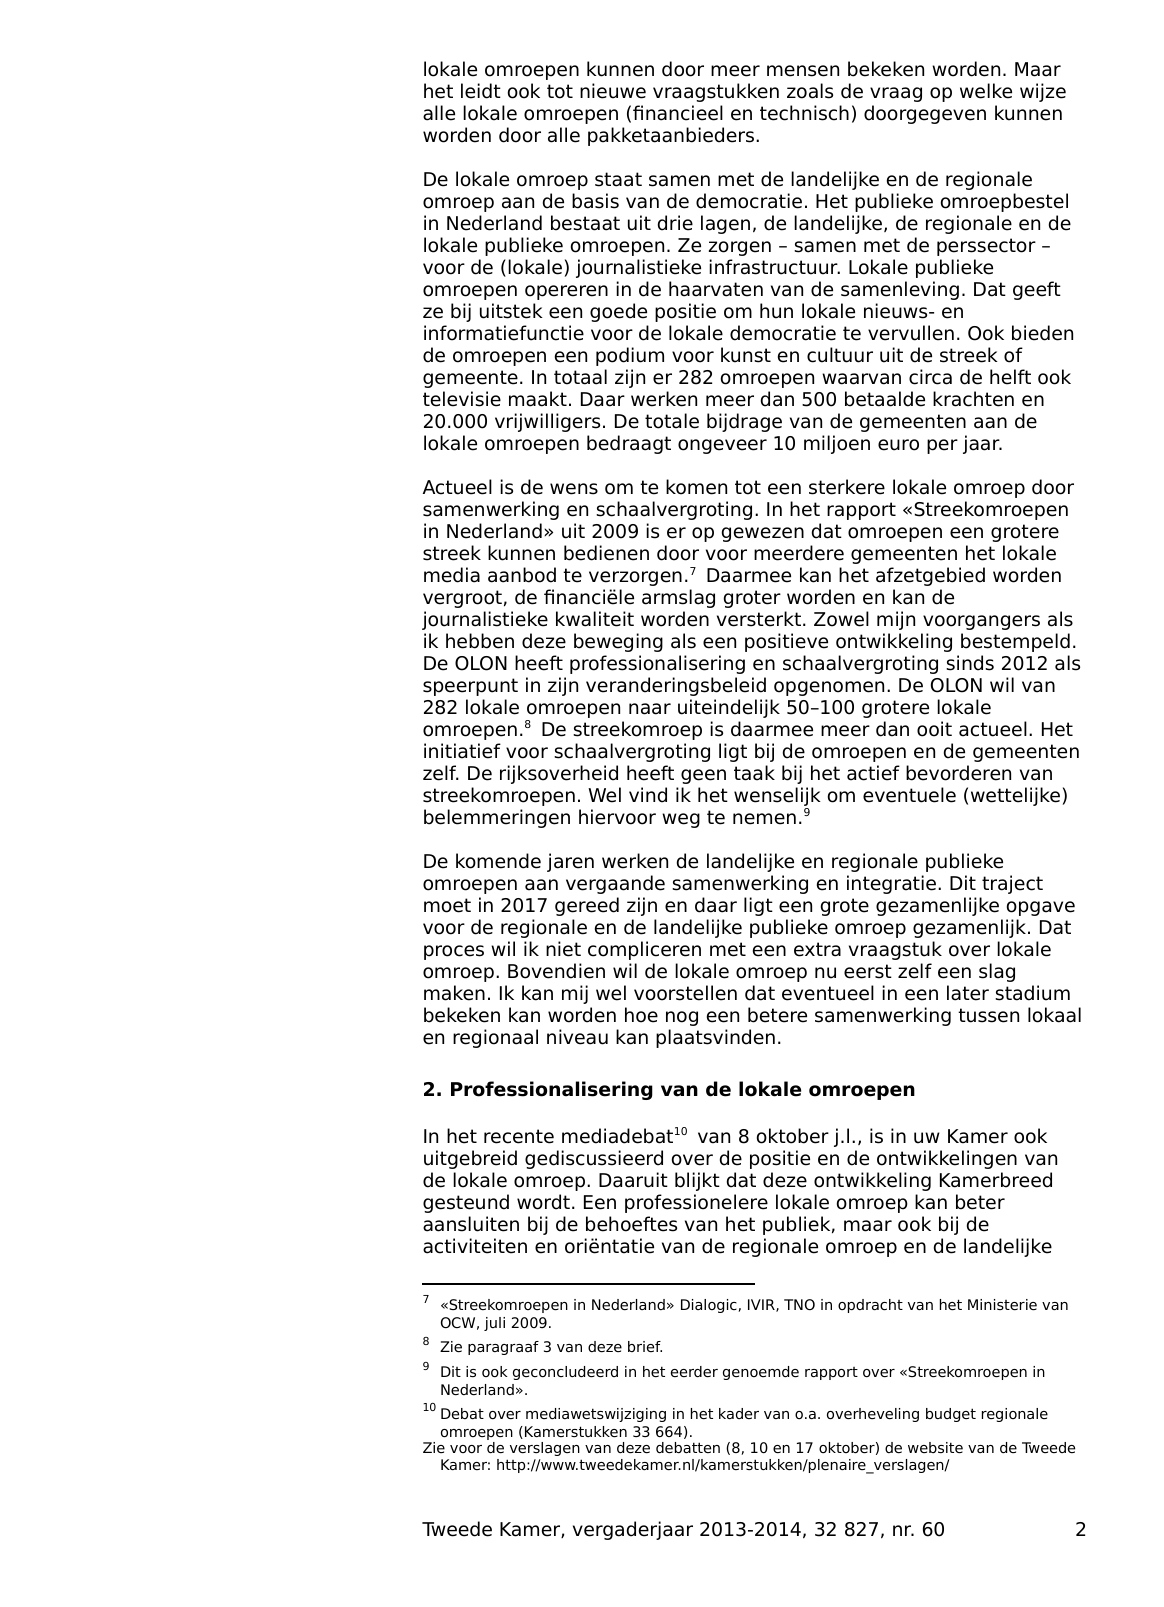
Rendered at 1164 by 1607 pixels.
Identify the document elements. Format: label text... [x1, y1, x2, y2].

text De lokale omroep staat samen met de landelijke en de regionale omroep aan de basis van de democratie. Het publieke omroepbestel in Nederland bestaat uit drie lagen, de landelijke, de regionale en de lokale publieke omroepen. Ze zorgen – samen met de perssector – voor de (lokale) journalistieke infrastructuur. Lokale publieke omroepen opereren in de haarvaten van de samenleving. Dat geeft ze bij uitstek een goede positie om hun lokale nieuws- en informatiefunctie voor de lokale democratie te vervullen. Ook bieden de omroepen een podium voor kunst en cultuur uit de streek of gemeente. In totaal zijn er 282 omroepen waarvan circa de helft ook televisie maakt. Daar werken meer dan 500 betaalde krachten en 20.000 vrijwilligers. De totale bijdrage van de gemeenten aan de lokale omroepen bedraagt ongeveer 10 miljoen euro per jaar. [422, 169, 1087, 455]
text Zie paragraaf 3 van deze brief. [422, 1335, 1087, 1357]
subtitle 2. Professionalisering van de lokale omroepen [422, 1079, 1087, 1101]
text In het recente mediadebat van 8 oktober j.l., is in uw Kamer ook uitgebreid gediscussieerd over de positie en de ontwikkelingen van de lokale omroep. Daaruit blijkt dat deze ontwikkeling Kamerbreed gesteund wordt. Een professionelere lokale omroep kan beter aansluiten bij de behoeftes van het publiek, maar ook bij de activiteiten en oriëntatie van de regionale omroep en de landelijke [422, 1126, 1087, 1258]
text Debat over mediawetswijziging in het kader van o.a. overheveling budget regionale omroepen (Kamerstukken 33 664). [422, 1402, 1087, 1441]
text Dit is ook geconcludeerd in het eerder genoemde rapport over «Streekomroepen in Nederland». [422, 1360, 1087, 1399]
text «Streekomroepen in Nederland» Dialogic, IVIR, TNO in opdracht van het Ministerie van OCW, juli 2009. [422, 1293, 1087, 1332]
text Zie voor de verslagen van deze debatten (8, 10 en 17 oktober) de website van de Tweede Kamer: http://www.tweedekamer.nl/kamerstukken/plenaire_verslagen/ [422, 1441, 1087, 1474]
text Actueel is de wens om te komen tot een sterkere lokale omroep door samenwerking en schaalvergroting. In het rapport «Streekomroepen in Nederland» uit 2009 is er op gewezen dat omroepen een grotere streek kunnen bedienen door voor meerdere gemeenten het lokale media aanbod te verzorgen. Daarmee kan het afzetgebied worden vergroot, de financiële armslag groter worden en kan de journalistieke kwaliteit worden versterkt. Zowel mijn voorgangers als ik hebben deze beweging als een positieve ontwikkeling bestempeld. De OLON heeft professionalisering en schaalvergroting sinds 2012 als speerpunt in zijn veranderingsbeleid opgenomen. De OLON wil van 282 lokale omroepen naar uiteindelijk 50–100 grotere lokale omroepen. De streekomroep is daarmee meer dan ooit actueel. Het initiatief voor schaalvergroting ligt bij de omroepen en de gemeenten zelf. De rijksoverheid heeft geen taak bij het actief bevorderen van streekomroepen. Wel vind ik het wenselijk om eventuele (wettelijke) belemmeringen hiervoor weg te nemen. [422, 477, 1087, 829]
text lokale omroepen kunnen door meer mensen bekeken worden. Maar het leidt ook tot nieuwe vraagstukken zoals de vraag op welke wijze alle lokale omroepen (financieel en technisch) doorgegeven kunnen worden door alle pakketaanbieders. [422, 59, 1087, 147]
text De komende jaren werken de landelijke en regionale publieke omroepen aan vergaande samenwerking en integratie. Dit traject moet in 2017 gereed zijn en daar ligt een grote gezamenlijke opgave voor de regionale en de landelijke publieke omroep gezamenlijk. Dat proces wil ik niet compliceren met een extra vraagstuk over lokale omroep. Bovendien wil de lokale omroep nu eerst zelf een slag maken. Ik kan mij wel voorstellen dat eventueel in een later stadium bekeken kan worden hoe nog een betere samenwerking tussen lokaal en regionaal niveau kan plaatsvinden. [422, 851, 1087, 1049]
